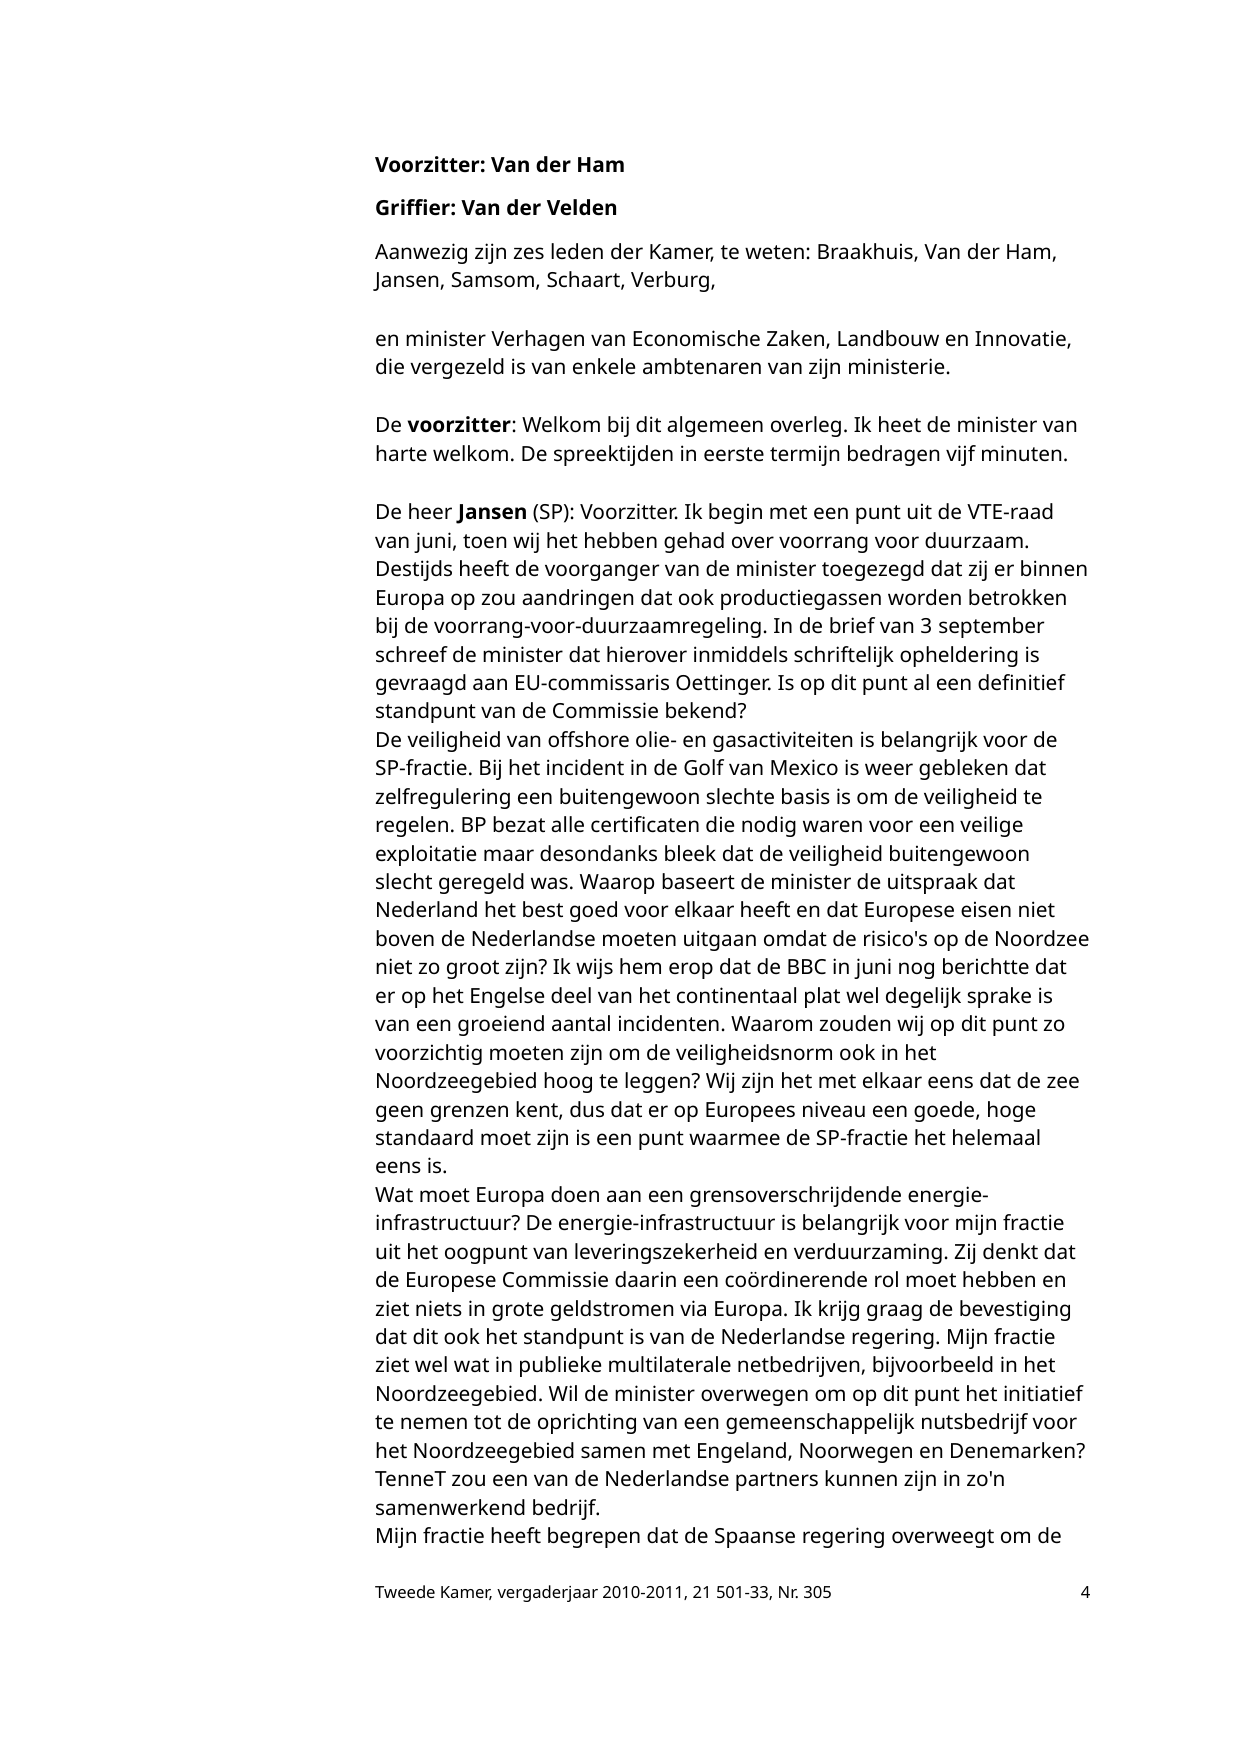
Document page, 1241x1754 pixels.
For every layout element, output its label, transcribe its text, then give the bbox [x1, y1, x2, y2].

text De heer Jansen (SP): Voorzitter. Ik begin met een punt uit de VTE-raad van juni, toen wij het hebben gehad over voorrang voor duurzaam. Destijds heeft de voorganger van de minister toegezegd dat zij er binnen Europa op zou aandringen dat ook productiegassen worden betrokken bij de voorrang-voor-duurzaamregeling. In de brief van 3 september schreef de minister dat hierover inmiddels schriftelijk opheldering is gevraagd aan EU-commissaris Oettinger. Is op dit punt al een definitief standpunt van de Commissie bekend? [375, 497, 1090, 725]
text Aanwezig zijn zes leden der Kamer, te weten: Braakhuis, Van der Ham, Jansen, Samsom, Schaart, Verburg, [375, 237, 1090, 294]
text en minister Verhagen van Economische Zaken, Landbouw en Innovatie, die vergezeld is van enkele ambtenaren van zijn ministerie. [375, 324, 1090, 381]
text De voorzitter: Welkom bij dit algemeen overleg. Ik heet de minister van harte welkom. De spreektijden in eerste termijn bedragen vijf minuten. [375, 411, 1090, 467]
text Voorzitter: Van der Ham [375, 150, 1090, 178]
text Griffier: Van der Velden [375, 193, 1090, 222]
text Mijn fractie heeft begrepen dat de Spaanse regering overweegt om de [375, 1521, 1090, 1550]
text Wat moet Europa doen aan een grensoverschrijdende energie-infrastructuur? De energie-infrastructuur is belangrijk voor mijn fractie uit het oogpunt van leveringszekerheid en verduurzaming. Zij denkt dat de Europese Commissie daarin een coördinerende rol moet hebben en ziet niets in grote geldstromen via Europa. Ik krijg graag de bevestiging dat dit ook het standpunt is van de Nederlandse regering. Mijn fractie ziet wel wat in publieke multilaterale netbedrijven, bijvoorbeeld in het Noordzeegebied. Wil de minister overwegen om op dit punt het initiatief te nemen tot de oprichting van een gemeenschappelijk nutsbedrijf voor het Noordzeegebied samen met Engeland, Noorwegen en Denemarken? TenneT zou een van de Nederlandse partners kunnen zijn in zo'n samenwerkend bedrijf. [375, 1180, 1090, 1521]
text De veiligheid van offshore olie- en gasactiviteiten is belangrijk voor de SP-fractie. Bij het incident in de Golf van Mexico is weer gebleken dat zelfregulering een buitengewoon slechte basis is om de veiligheid te regelen. BP bezat alle certificaten die nodig waren voor een veilige exploitatie maar desondanks bleek dat de veiligheid buitengewoon slecht geregeld was. Waarop baseert de minister de uitspraak dat Nederland het best goed voor elkaar heeft en dat Europese eisen niet boven de Nederlandse moeten uitgaan omdat de risico's op de Noordzee niet zo groot zijn? Ik wijs hem erop dat de BBC in juni nog berichtte dat er op het Engelse deel van het continentaal plat wel degelijk sprake is van een groeiend aantal incidenten. Waarom zouden wij op dit punt zo voorzichtig moeten zijn om de veiligheidsnorm ook in het Noordzeegebied hoog te leggen? Wij zijn het met elkaar eens dat de zee geen grenzen kent, dus dat er op Europees niveau een goede, hoge standaard moet zijn is een punt waarmee de SP-fractie het helemaal eens is. [375, 725, 1090, 1180]
